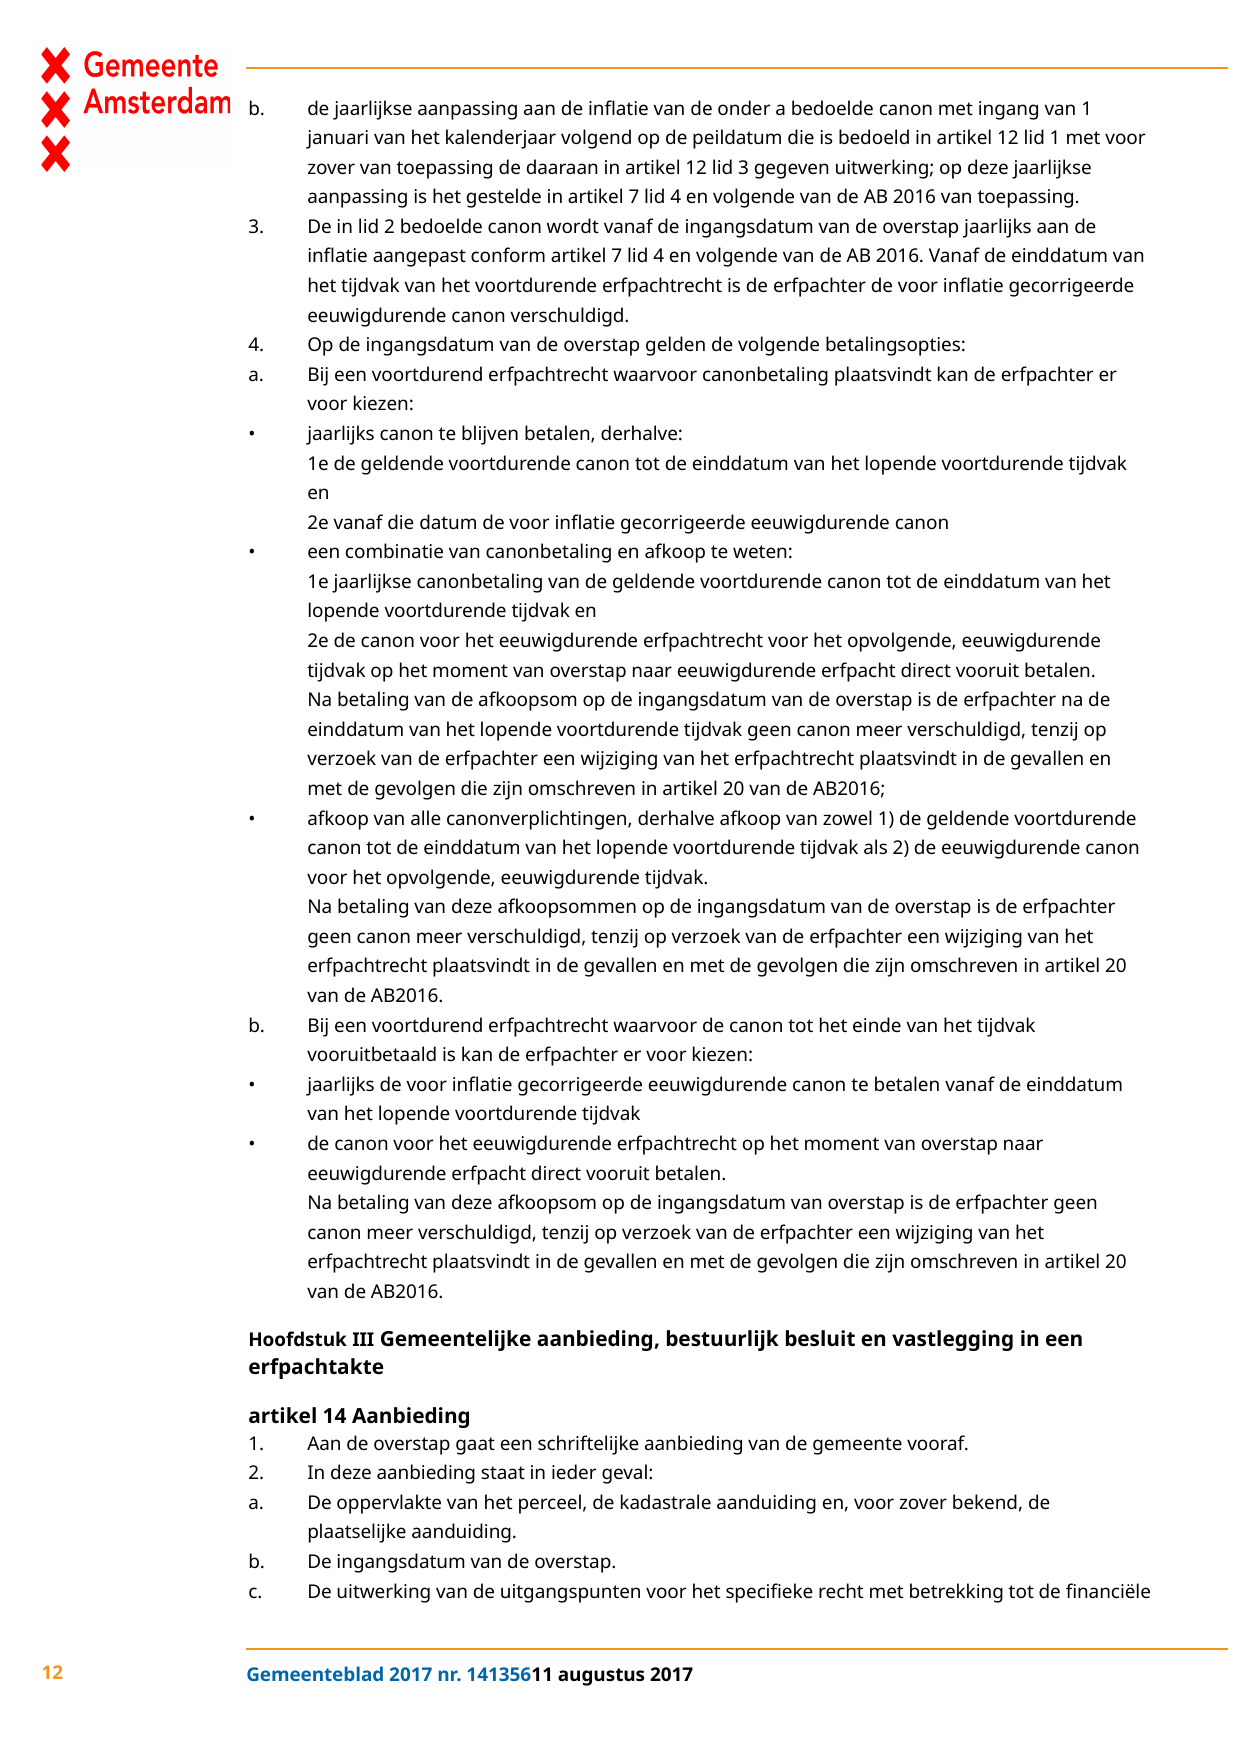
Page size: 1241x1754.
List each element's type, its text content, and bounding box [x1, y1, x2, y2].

list afkoop van alle canonverplichtingen, derhalve afkoop van zowel 1) de geldende voortdurende canon tot de einddatum van het lopende voortdurende tijdvak als 2) de eeuwigdurende canon voor het opvolgende, eeuwigdurende tijdvak. [248, 805, 1152, 890]
list Na betaling van de afkoopsom op de ingangsdatum van de overstap is de erfpachter na de einddatum van het lopende voortdurende tijdvak geen canon meer verschuldigd, tenzij op verzoek van de erfpachter een wijziging van het erfpachtrecht plaatsvindt in de gevallen en met de gevolgen die zijn omschreven in artikel 20 van de AB2016; [248, 686, 1152, 801]
list Bij een voortdurend erfpachtrecht waarvoor de canon tot het einde van het tijdvak vooruitbetaald is kan de erfpachter er voor kiezen: [248, 1012, 1152, 1067]
list de canon voor het eeuwigdurende erfpachtrecht op het moment van overstap naar eeuwigdurende erfpacht direct vooruit betalen. [248, 1130, 1152, 1186]
list 2e vanaf die datum de voor inflatie gecorrigeerde eeuwigdurende canon [248, 509, 1152, 535]
list Na betaling van deze afkoopsom op de ingangsdatum van overstap is de erfpachter geen canon meer verschuldigd, tenzij op verzoek van de erfpachter een wijziging van het erfpachtrecht plaatsvindt in de gevallen en met de gevolgen die zijn omschreven in artikel 20 van de AB2016. [248, 1189, 1152, 1304]
list In deze aanbieding staat in ieder geval: [248, 1459, 1152, 1485]
list de jaarlijkse aanpassing aan de inflatie van de onder a bedoelde canon met ingang van 1 januari van het kalenderjaar volgend op de peildatum die is bedoeld in artikel 12 lid 1 met voor zover van toepassing de daaraan in artikel 12 lid 3 gegeven uitwerking; op deze jaarlijkse aanpassing is het gestelde in artikel 7 lid 4 en volgende van de AB 2016 van toepassing. [248, 95, 1152, 209]
list jaarlijks de voor inflatie gecorrigeerde eeuwigdurende canon te betalen vanaf de einddatum van het lopende voortdurende tijdvak [248, 1071, 1152, 1126]
list Aan de overstap gaat een schriftelijke aanbieding van de gemeente vooraf. [248, 1430, 1152, 1456]
list Na betaling van deze afkoopsommen op de ingangsdatum van de overstap is de erfpachter geen canon meer verschuldigd, tenzij op verzoek van de erfpachter een wijziging van het erfpachtrecht plaatsvindt in de gevallen en met de gevolgen die zijn omschreven in artikel 20 van de AB2016. [248, 893, 1152, 1008]
list De uitwerking van de uitgangspunten voor het specifieke recht met betrekking tot de financiële [248, 1578, 1152, 1603]
text artikel 14 Aanbieding [248, 1401, 1152, 1430]
list 1e jaarlijkse canonbetaling van de geldende voortdurende canon tot de einddatum van het lopende voortdurende tijdvak en [248, 568, 1152, 623]
list 2e de canon voor het eeuwigdurende erfpachtrecht voor het opvolgende, eeuwigdurende tijdvak op het moment van overstap naar eeuwigdurende erfpacht direct vooruit betalen. [248, 627, 1152, 683]
picture [41, 47, 231, 172]
list 1e de geldende voortdurende canon tot de einddatum van het lopende voortdurende tijdvak en [248, 450, 1152, 505]
list Op de ingangsdatum van de overstap gelden de volgende betalingsopties: [248, 331, 1152, 357]
list Bij een voortdurend erfpachtrecht waarvoor canonbetaling plaatsvindt kan de erfpachter er voor kiezen: [248, 361, 1152, 416]
list De in lid 2 bedoelde canon wordt vanaf de ingangsdatum van de overstap jaarlijks aan de inflatie aangepast conform artikel 7 lid 4 en volgende van de AB 2016. Vanaf de einddatum van het tijdvak van het voortdurende erfpachtrecht is de erfpachter de voor inflatie gecorrigeerde eeuwigdurende canon verschuldigd. [248, 213, 1152, 328]
text Hoofdstuk III Gemeentelijke aanbieding, bestuurlijk besluit en vastlegging in een erfpachtakte [248, 1324, 1152, 1381]
list een combinatie van canonbetaling en afkoop te weten: [248, 538, 1152, 564]
list jaarlijks canon te blijven betalen, derhalve: [248, 420, 1152, 446]
list De ingangsdatum van de overstap. [248, 1548, 1152, 1574]
list De oppervlakte van het perceel, de kadastrale aanduiding en, voor zover bekend, de plaatselijke aanduiding. [248, 1489, 1152, 1544]
